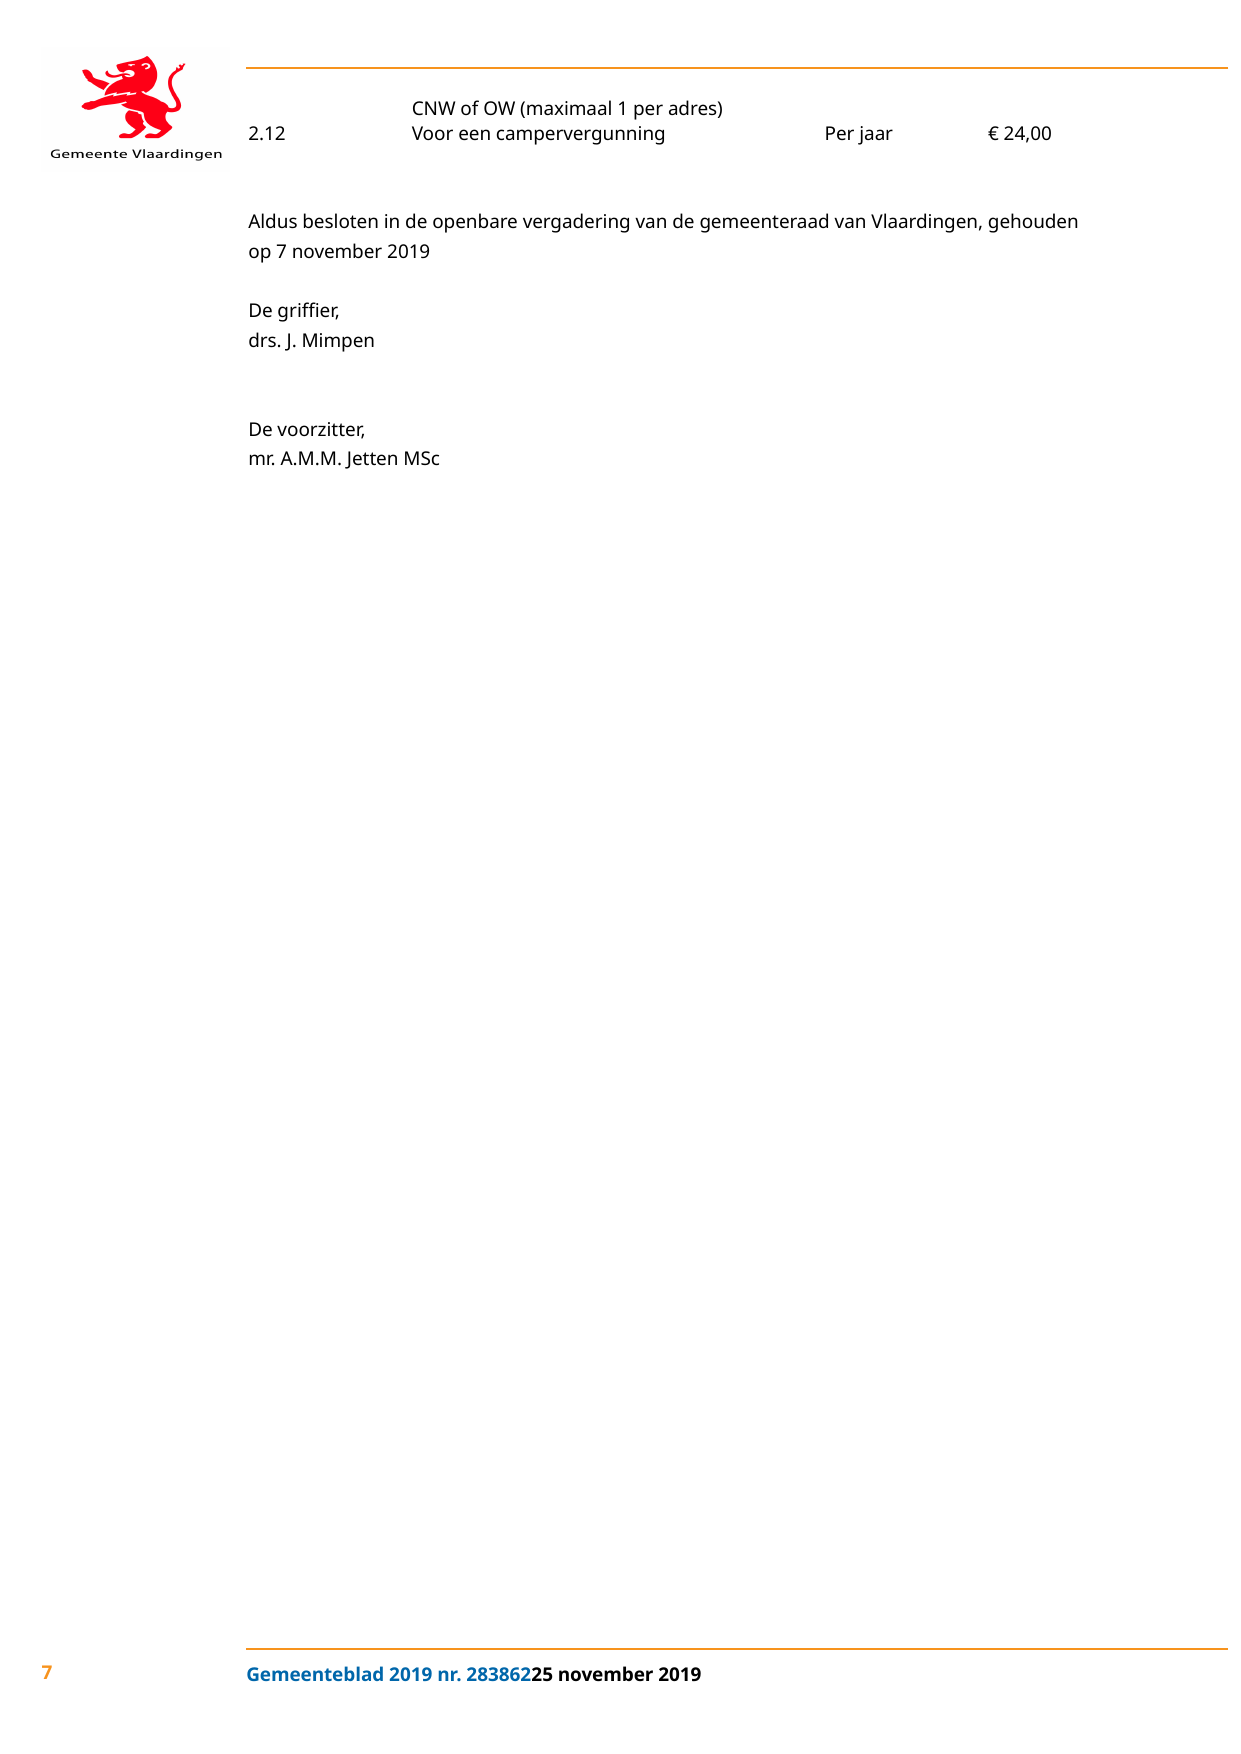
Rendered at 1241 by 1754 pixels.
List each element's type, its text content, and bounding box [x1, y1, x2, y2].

text De griffier, [248, 297, 1152, 323]
table_cell [988, 95, 1152, 121]
table_cell CNW of OW (maximaal 1 per adres) [412, 95, 824, 121]
table_cell Voor een campervergunning [412, 121, 824, 146]
table_cell € 24,00 [988, 121, 1152, 146]
table_cell [248, 95, 412, 121]
picture [41, 47, 231, 172]
text Aldus besloten in de openbare vergadering van de gemeenteraad van Vlaardingen, gehouden [248, 209, 1152, 234]
text mr. A.M.M. Jetten MSc [248, 445, 1152, 471]
text op 7 november 2019 [248, 238, 1152, 264]
text drs. J. Mimpen [248, 327, 1152, 353]
table_cell Per jaar [824, 121, 988, 146]
table_cell [824, 95, 988, 121]
table_cell 2.12 [248, 121, 412, 146]
text De voorzitter, [248, 416, 1152, 441]
